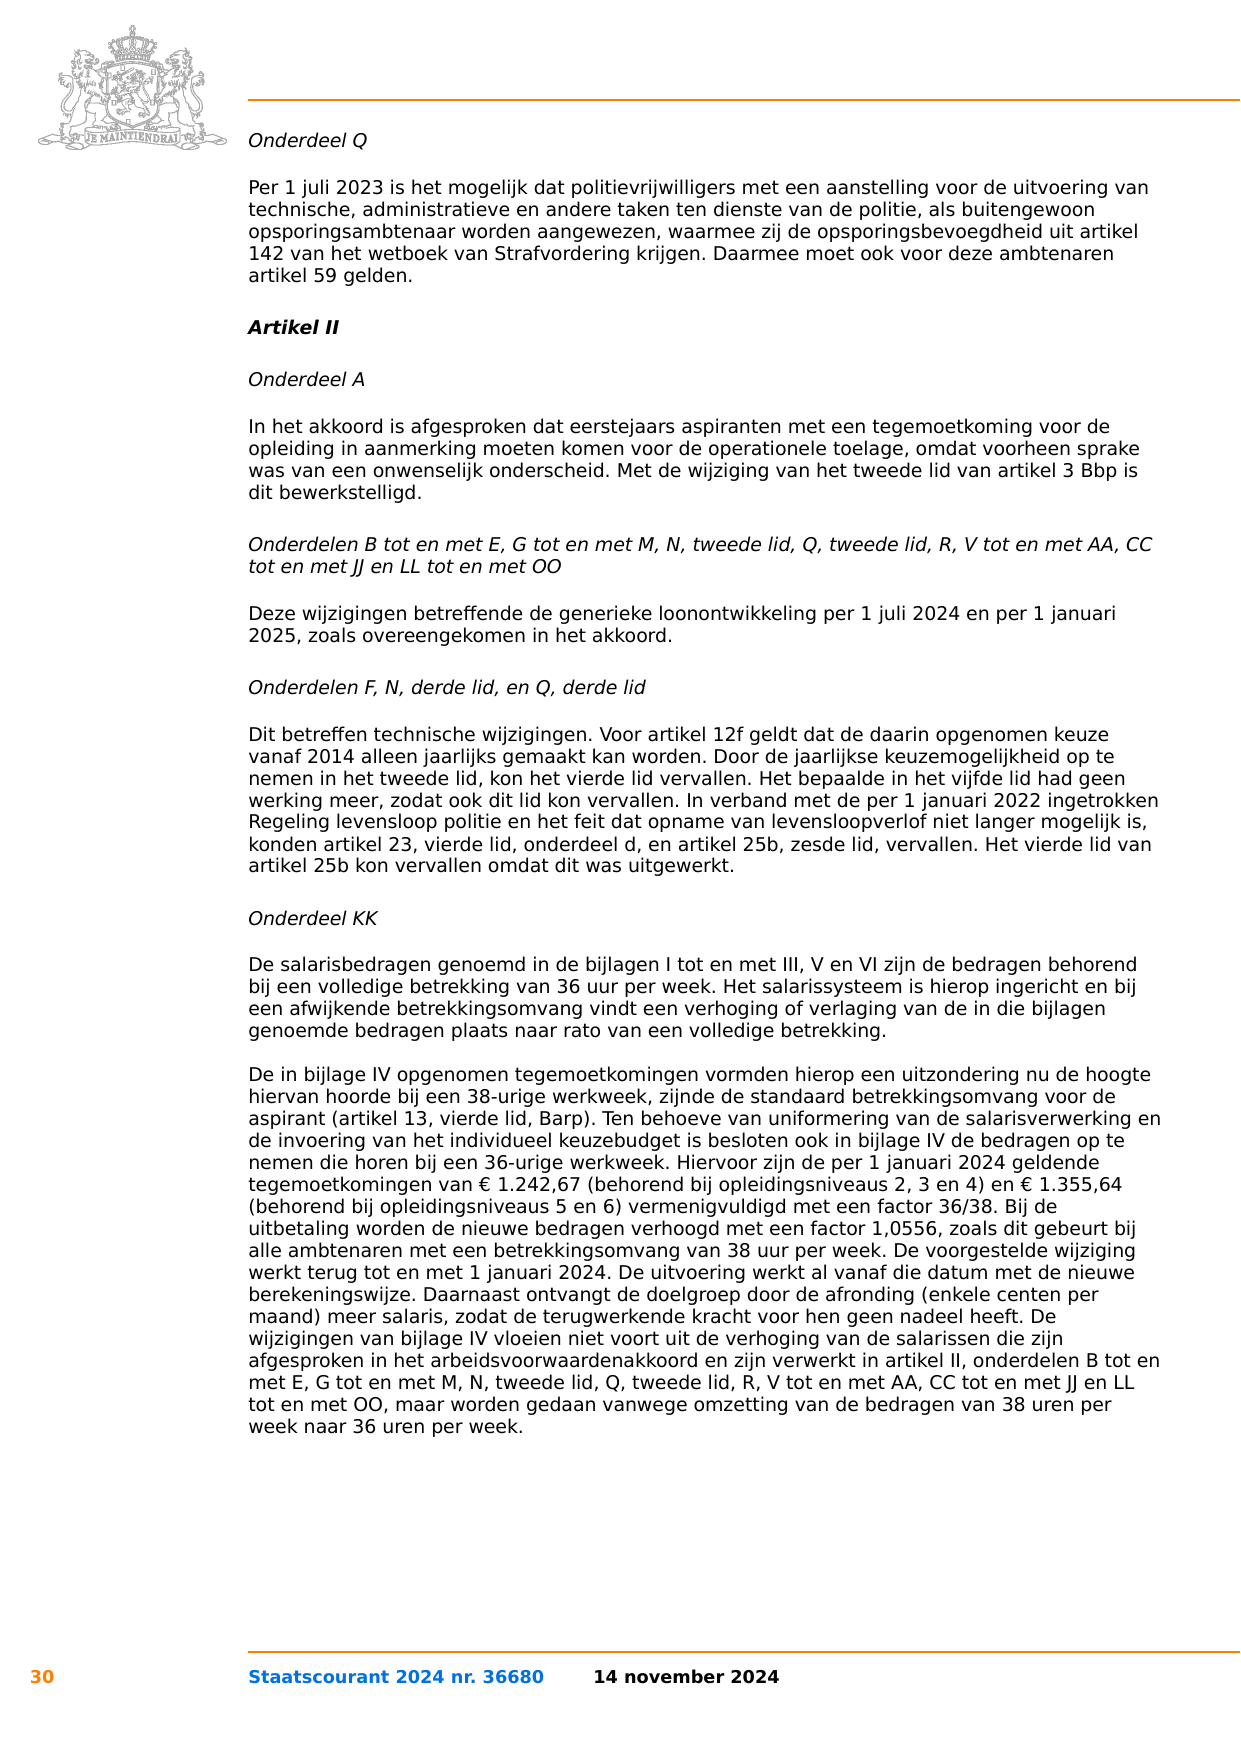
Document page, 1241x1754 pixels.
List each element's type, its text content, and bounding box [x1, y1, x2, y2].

subtitle Onderdeel KK [248, 907, 1163, 929]
picture [38, 25, 227, 150]
subtitle Onderdelen F, N, derde lid, en Q, derde lid [248, 677, 1163, 698]
text De salarisbedragen genoemd in de bijlagen I tot en met III, V en VI zijn de bedragen behorend bij een volledige betrekking van 36 uur per week. Het salarissysteem is hierop ingericht en bij een afwijkende betrekkingsomvang vindt een verhoging of verlaging van de in die bijlagen genoemde bedragen plaats naar rato van een volledige betrekking. [248, 954, 1163, 1042]
subtitle Onderdelen B tot en met E, G tot en met M, N, tweede lid, Q, tweede lid, R, V tot en met AA, CC tot en met JJ en LL tot en met OO [248, 534, 1163, 578]
text De in bijlage IV opgenomen tegemoetkomingen vormden hierop een uitzondering nu de hoogte hiervan hoorde bij een 38-urige werkweek, zijnde de standaard betrekkingsomvang voor de aspirant (artikel 13, vierde lid, Barp). Ten behoeve van uniformering van de salarisverwerking en de invoering van het individueel keuzebudget is besloten ook in bijlage IV de bedragen op te nemen die horen bij een 36-urige werkweek. Hiervoor zijn de per 1 januari 2024 geldende tegemoetkomingen van € 1.242,67 (behorend bij opleidingsniveaus 2, 3 en 4) en € 1.355,64 (behorend bij opleidingsniveaus 5 en 6) vermenigvuldigd met een factor 36/38. Bij de uitbetaling worden de nieuwe bedragen verhoogd met een factor 1,0556, zoals dit gebeurt bij alle ambtenaren met een betrekkingsomvang van 38 uur per week. De voorgestelde wijziging werkt terug tot en met 1 januari 2024. De uitvoering werkt al vanaf die datum met de nieuwe berekeningswijze. Daarnaast ontvangt de doelgroep door de afronding (enkele centen per maand) meer salaris, zodat de terugwerkende kracht voor hen geen nadeel heeft. De wijzigingen van bijlage IV vloeien niet voort uit de verhoging van de salarissen die zijn afgesproken in het arbeidsvoorwaardenakkoord en zijn verwerkt in artikel II, onderdelen B tot en met E, G tot en met M, N, tweede lid, Q, tweede lid, R, V tot en met AA, CC tot en met JJ en LL tot en met OO, maar worden gedaan vanwege omzetting van de bedragen van 38 uren per week naar 36 uren per week. [248, 1064, 1163, 1438]
text Deze wijzigingen betreffende de generieke loonontwikkeling per 1 juli 2024 en per 1 januari 2025, zoals overeengekomen in het akkoord. [248, 603, 1163, 647]
text In het akkoord is afgesproken dat eerstejaars aspiranten met een tegemoetkoming voor de opleiding in aanmerking moeten komen voor de operationele toelage, omdat voorheen sprake was van een onwenselijk onderscheid. Met de wijziging van het tweede lid van artikel 3 Bbp is dit bewerkstelligd. [248, 416, 1163, 504]
subtitle Onderdeel A [248, 369, 1163, 391]
subtitle Onderdeel Q [248, 130, 1163, 152]
text Per 1 juli 2023 is het mogelijk dat politievrijwilligers met een aanstelling voor de uitvoering van technische, administratieve en andere taken ten dienste van de politie, als buitengewoon opsporingsambtenaar worden aangewezen, waarmee zij de opsporingsbevoegdheid uit artikel 142 van het wetboek van Strafvordering krijgen. Daarmee moet ook voor deze ambtenaren artikel 59 gelden. [248, 177, 1163, 287]
subtitle Artikel II [248, 317, 1163, 339]
text Dit betreffen technische wijzigingen. Voor artikel 12f geldt dat de daarin opgenomen keuze vanaf 2014 alleen jaarlijks gemaakt kan worden. Door de jaarlijkse keuzemogelijkheid op te nemen in het tweede lid, kon het vierde lid vervallen. Het bepaalde in het vijfde lid had geen werking meer, zodat ook dit lid kon vervallen. In verband met de per 1 januari 2022 ingetrokken Regeling levensloop politie en het feit dat opname van levensloopverlof niet langer mogelijk is, konden artikel 23, vierde lid, onderdeel d, en artikel 25b, zesde lid, vervallen. Het vierde lid van artikel 25b kon vervallen omdat dit was uitgewerkt. [248, 723, 1163, 877]
